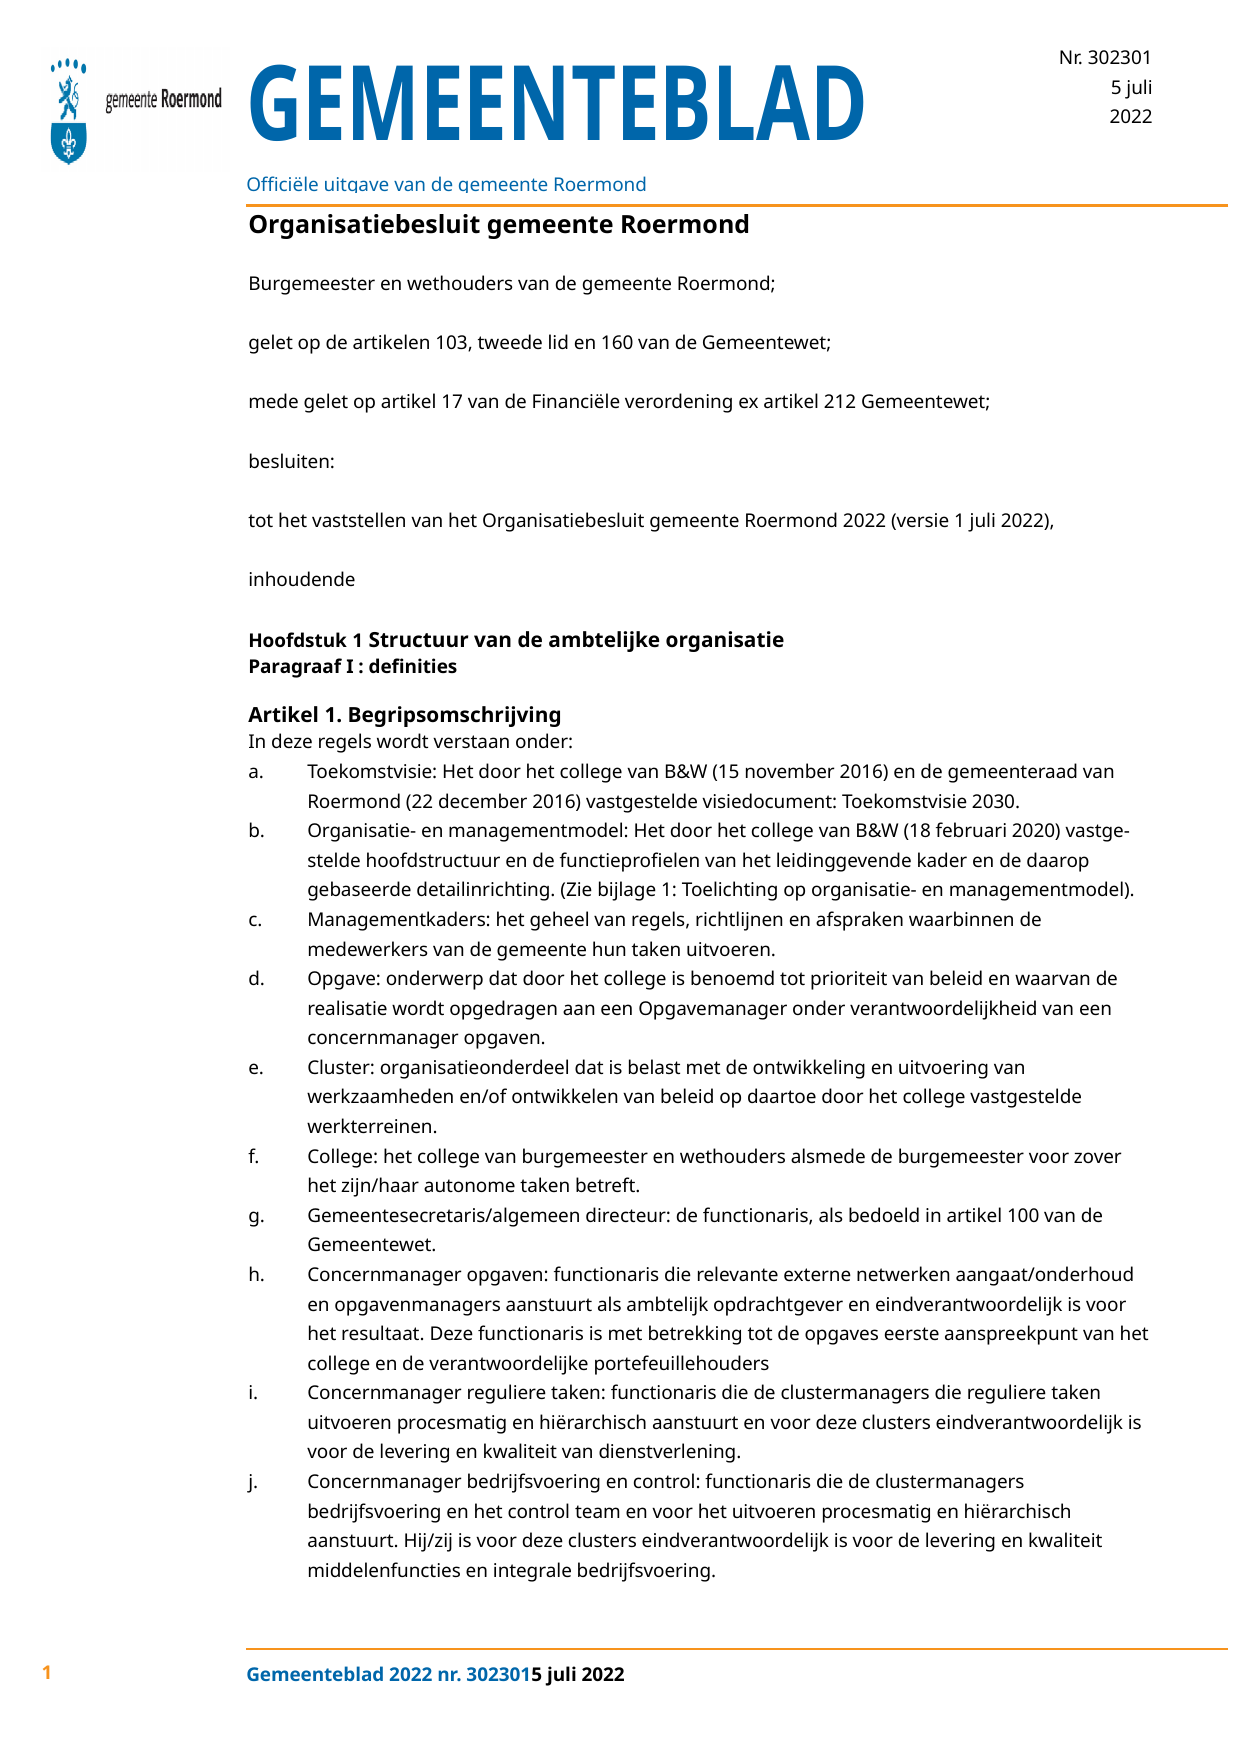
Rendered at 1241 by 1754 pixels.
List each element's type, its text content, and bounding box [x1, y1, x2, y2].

text gelet op de artikelen 103, tweede lid en 160 van de Gemeentewet; [248, 329, 1152, 355]
text mede gelet op artikel 17 van de Financiële verordening ex artikel 212 Gemeentewet; [248, 389, 1152, 414]
text Paragraaf I : definities [248, 654, 1152, 679]
list Managementkaders: het geheel van regels, richtlijnen en afspraken waarbinnen de medewerkers van de gemeente hun taken uitvoeren. [248, 906, 1152, 962]
list Cluster: organisatieonderdeel dat is belast met de ontwikkeling en uitvoering van werkzaamheden en/of ontwikkelen van beleid op daartoe door het college vastgestelde werkterreinen. [248, 1054, 1152, 1139]
list Concernmanager bedrijfsvoering en control: functionaris die de clustermanagers bedrijfsvoering en het control team en voor het uitvoeren procesmatig en hiërarchisch aanstuurt. Hij/zij is voor deze clusters eindverantwoordelijk is voor de levering en kwaliteit middelenfuncties en integrale bedrijfsvoering. [248, 1468, 1152, 1583]
text Artikel 1. Begripsomschrijving [248, 700, 1152, 729]
text tot het vaststellen van het Organisatiebesluit gemeente Roermond 2022 (versie 1 juli 2022), [248, 507, 1152, 533]
list Concernmanager reguliere taken: functionaris die de clustermanagers die reguliere taken uitvoeren procesmatig en hiërarchisch aanstuurt en voor deze clusters eindverantwoordelijk is voor de levering en kwaliteit van dienstverlening. [248, 1379, 1152, 1464]
text inhoudende [248, 566, 1152, 592]
list Organisatie- en managementmodel: Het door het college van B&W (18 februari 2020) vastge-stelde hoofdstructuur en de functieprofielen van het leidinggevende kader en de daarop gebaseerde detailinrichting. (Zie bijlage 1: Toelichting op organisatie- en managementmodel). [248, 817, 1152, 902]
text Hoofdstuk 1 Structuur van de ambtelijke organisatie [248, 625, 1152, 654]
list Toekomstvisie: Het door het college van B&W (15 november 2016) en de gemeenteraad van Roermond (22 december 2016) vastgestelde visiedocument: Toekomstvisie 2030. [248, 758, 1152, 814]
list Gemeentesecretaris/algemeen directeur: de functionaris, als bedoeld in artikel 100 van de Gemeentewet. [248, 1202, 1152, 1257]
list College: het college van burgemeester en wethouders alsmede de burgemeester voor zover het zijn/haar autonome taken betreft. [248, 1143, 1152, 1198]
picture [41, 47, 231, 172]
text In deze regels wordt verstaan onder: [248, 729, 1152, 754]
list Opgave: onderwerp dat door het college is benoemd tot prioriteit van beleid en waarvan de realisatie wordt opgedragen aan een Opgavemanager onder verantwoordelijkheid van een concernmanager opgaven. [248, 965, 1152, 1050]
text Organisatiebesluit gemeente Roermond [248, 207, 1152, 241]
text besluiten: [248, 448, 1152, 473]
text Burgemeester en wethouders van de gemeente Roermond; [248, 270, 1152, 296]
list Concernmanager opgaven: functionaris die relevante externe netwerken aangaat/onderhoud en opgavenmanagers aanstuurt als ambtelijk opdrachtgever en eindverantwoordelijk is voor het resultaat. Deze functionaris is met betrekking tot de opgaves eerste aanspreekpunt van het college en de verantwoordelijke portefeuillehouders [248, 1261, 1152, 1376]
